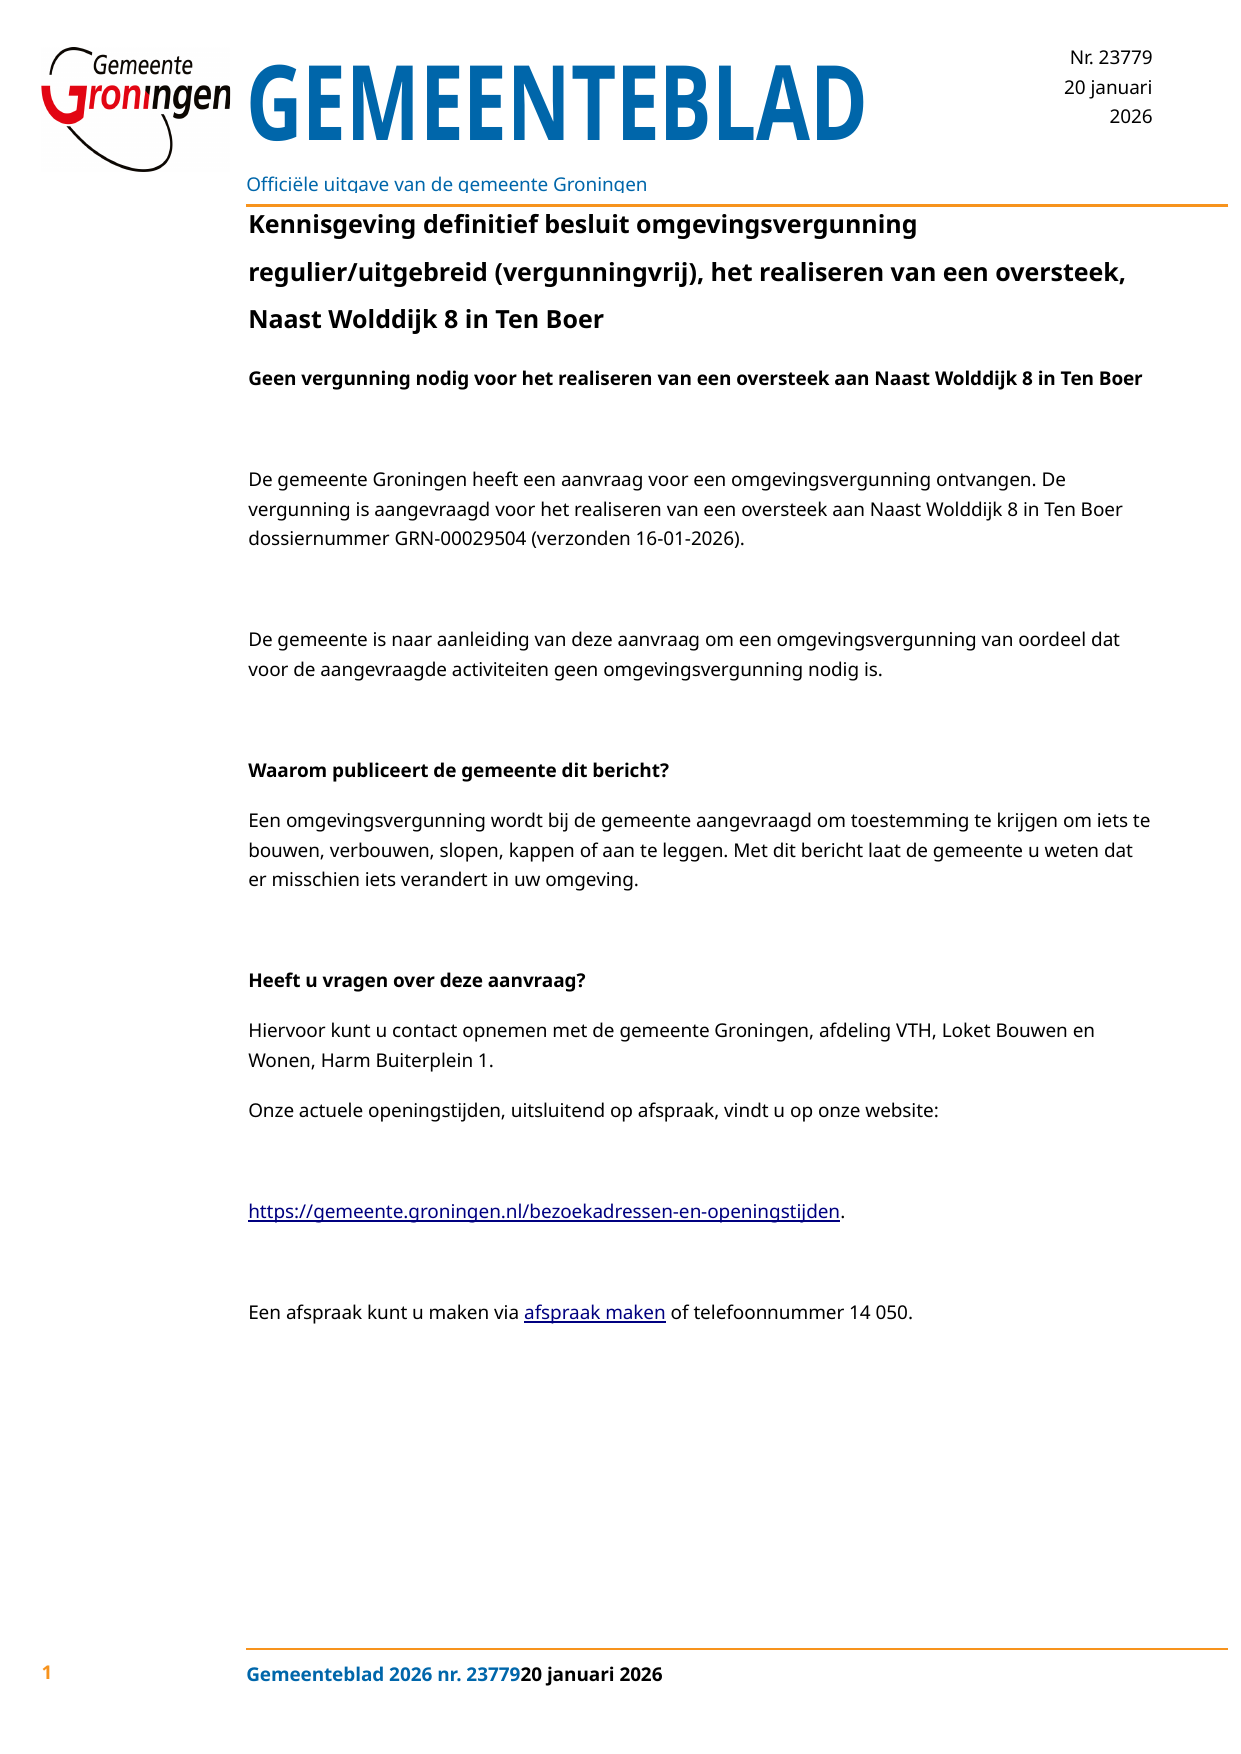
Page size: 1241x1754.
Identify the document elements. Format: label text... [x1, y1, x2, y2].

text Onze actuele openingstijden, uitsluitend op afspraak, vindt u op onze website: [248, 1098, 1152, 1123]
text Heeft u vragen over deze aanvraag? [248, 967, 1152, 993]
text Geen vergunning nodig voor het realiseren van een oversteek aan Naast Wolddijk 8 in Ten Boer [248, 366, 1152, 391]
text Hiervoor kunt u contact opnemen met de gemeente Groningen, afdeling VTH, Loket Bouwen en Wonen, Harm Buiterplein 1. [248, 1018, 1152, 1073]
text De gemeente is naar aanleiding van deze aanvraag om een omgevingsvergunning van oordeel dat voor de aangevraagde activiteiten geen omgevingsvergunning nodig is. [248, 626, 1152, 682]
text Waarom publiceert de gemeente dit bericht? [248, 757, 1152, 782]
text De gemeente Groningen heeft een aanvraag voor een omgevingsvergunning ontvangen. De vergunning is aangevraagd voor het realiseren van een oversteek aan Naast Wolddijk 8 in Ten Boer dossiernummer GRN-00029504 (verzonden 16-01-2026). [248, 466, 1152, 551]
picture [41, 47, 231, 172]
text Een afspraak kunt u maken via afspraak maken of telefoonnummer 14 050. [248, 1299, 1152, 1325]
text Kennisgeving definitief besluit omgevingsvergunning regulier/uitgebreid (vergunningvrij), het realiseren van een oversteek, Naast Wolddijk 8 in Ten Boer [248, 207, 1152, 336]
text Een omgevingsvergunning wordt bij de gemeente aangevraagd om toestemming te krijgen om iets te bouwen, verbouwen, slopen, kappen of aan te leggen. Met dit bericht laat de gemeente u weten dat er misschien iets verandert in uw omgeving. [248, 807, 1152, 892]
text https://gemeente.groningen.nl/bezoekadressen-en-openingstijden. [248, 1198, 1152, 1224]
